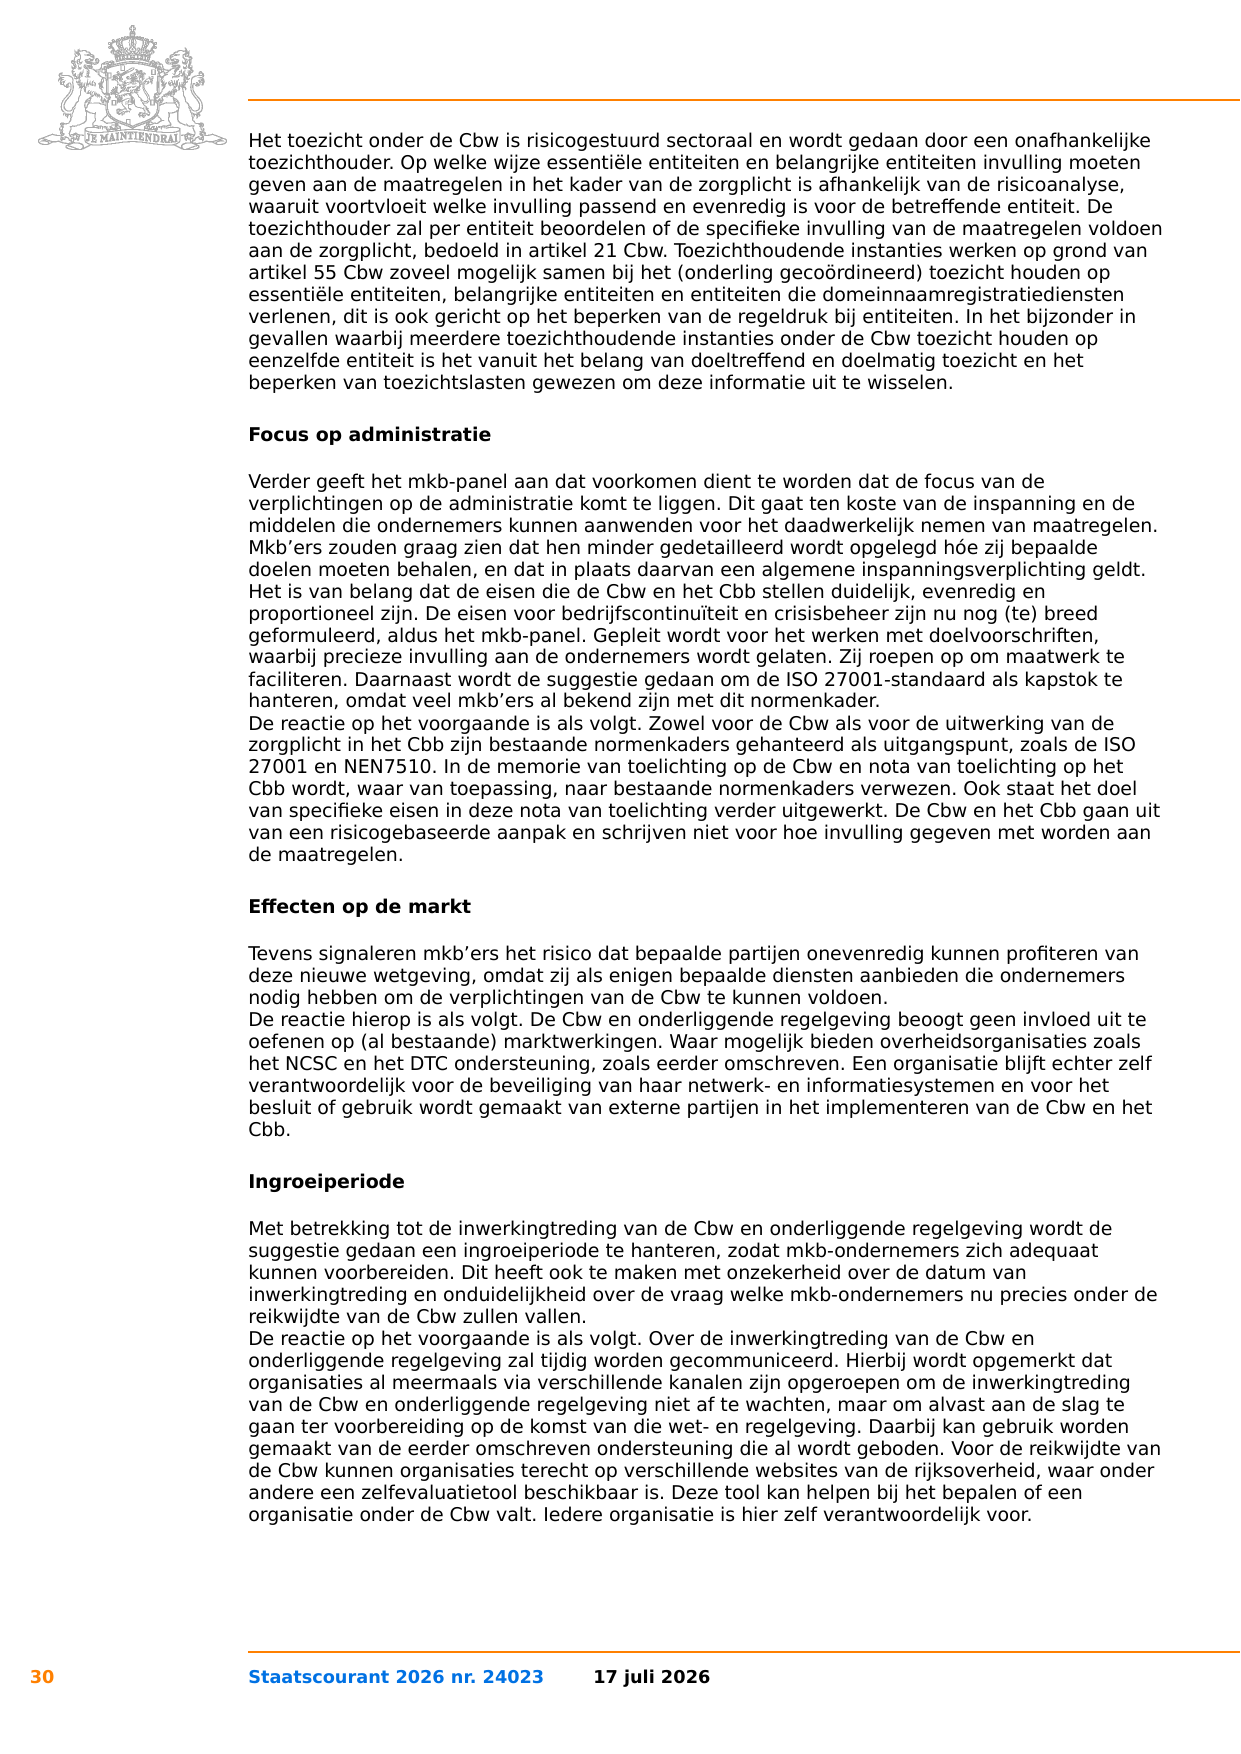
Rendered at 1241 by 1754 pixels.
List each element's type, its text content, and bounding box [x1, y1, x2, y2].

subtitle Focus op administratie [248, 424, 1163, 446]
text Het toezicht onder de Cbw is risicogestuurd sectoraal en wordt gedaan door een onafhankelijke toezichthouder. Op welke wijze essentiële entiteiten en belangrijke entiteiten invulling moeten geven aan de maatregelen in het kader van de zorgplicht is afhankelijk van de risicoanalyse, waaruit voortvloeit welke invulling passend en evenredig is voor de betreffende entiteit. De toezichthouder zal per entiteit beoordelen of de specifieke invulling van de maatregelen voldoen aan de zorgplicht, bedoeld in artikel 21 Cbw. Toezichthoudende instanties werken op grond van artikel 55 Cbw zoveel mogelijk samen bij het (onderling gecoördineerd) toezicht houden op essentiële entiteiten, belangrijke entiteiten en entiteiten die domeinnaamregistratiediensten verlenen, dit is ook gericht op het beperken van de regeldruk bij entiteiten. In het bijzonder in gevallen waarbij meerdere toezichthoudende instanties onder de Cbw toezicht houden op eenzelfde entiteit is het vanuit het belang van doeltreffend en doelmatig toezicht en het beperken van toezichtslasten gewezen om deze informatie uit te wisselen. [248, 130, 1163, 394]
subtitle Effecten op de markt [248, 896, 1163, 918]
text De reactie hierop is als volgt. De Cbw en onderliggende regelgeving beoogt geen invloed uit te oefenen op (al bestaande) marktwerkingen. Waar mogelijk bieden overheidsorganisaties zoals het NCSC en het DTC ondersteuning, zoals eerder omschreven. Een organisatie blijft echter zelf verantwoordelijk voor de beveiliging van haar netwerk- en informatiesystemen en voor het besluit of gebruik wordt gemaakt van externe partijen in het implementeren van de Cbw en het Cbb. [248, 1009, 1163, 1141]
text Verder geeft het mkb-panel aan dat voorkomen dient te worden dat de focus van de verplichtingen op de administratie komt te liggen. Dit gaat ten koste van de inspanning en de middelen die ondernemers kunnen aanwenden voor het daadwerkelijk nemen van maatregelen. Mkb’ers zouden graag zien dat hen minder gedetailleerd wordt opgelegd hóe zij bepaalde doelen moeten behalen, en dat in plaats daarvan een algemene inspanningsverplichting geldt. Het is van belang dat de eisen die de Cbw en het Cbb stellen duidelijk, evenredig en proportioneel zijn. De eisen voor bedrijfscontinuïteit en crisisbeheer zijn nu nog (te) breed geformuleerd, aldus het mkb-panel. Gepleit wordt voor het werken met doelvoorschriften, waarbij precieze invulling aan de ondernemers wordt gelaten. Zij roepen op om maatwerk te faciliteren. Daarnaast wordt de suggestie gedaan om de ISO 27001-standaard als kapstok te hanteren, omdat veel mkb’ers al bekend zijn met dit normenkader. [248, 471, 1163, 712]
text Met betrekking tot de inwerkingtreding van de Cbw en onderliggende regelgeving wordt de suggestie gedaan een ingroeiperiode te hanteren, zodat mkb-ondernemers zich adequaat kunnen voorbereiden. Dit heeft ook te maken met onzekerheid over de datum van inwerkingtreding en onduidelijkheid over de vraag welke mkb-ondernemers nu precies onder de reikwijdte van de Cbw zullen vallen. [248, 1218, 1163, 1328]
text De reactie op het voorgaande is als volgt. Over de inwerkingtreding van de Cbw en onderliggende regelgeving zal tijdig worden gecommuniceerd. Hierbij wordt opgemerkt dat organisaties al meermaals via verschillende kanalen zijn opgeroepen om de inwerkingtreding van de Cbw en onderliggende regelgeving niet af te wachten, maar om alvast aan de slag te gaan ter voorbereiding op de komst van die wet- en regelgeving. Daarbij kan gebruik worden gemaakt van de eerder omschreven ondersteuning die al wordt geboden. Voor de reikwijdte van de Cbw kunnen organisaties terecht op verschillende websites van de rijksoverheid, waar onder andere een zelfevaluatietool beschikbaar is. Deze tool kan helpen bij het bepalen of een organisatie onder de Cbw valt. Iedere organisatie is hier zelf verantwoordelijk voor. [248, 1328, 1163, 1526]
text De reactie op het voorgaande is als volgt. Zowel voor de Cbw als voor de uitwerking van de zorgplicht in het Cbb zijn bestaande normenkaders gehanteerd als uitgangspunt, zoals de ISO 27001 en NEN7510. In de memorie van toelichting op de Cbw en nota van toelichting op het Cbb wordt, waar van toepassing, naar bestaande normenkaders verwezen. Ook staat het doel van specifieke eisen in deze nota van toelichting verder uitgewerkt. De Cbw en het Cbb gaan uit van een risicogebaseerde aanpak en schrijven niet voor hoe invulling gegeven met worden aan de maatregelen. [248, 712, 1163, 866]
picture [38, 25, 227, 150]
text Tevens signaleren mkb’ers het risico dat bepaalde partijen onevenredig kunnen profiteren van deze nieuwe wetgeving, omdat zij als enigen bepaalde diensten aanbieden die ondernemers nodig hebben om de verplichtingen van de Cbw te kunnen voldoen. [248, 943, 1163, 1009]
subtitle Ingroeiperiode [248, 1171, 1163, 1193]
